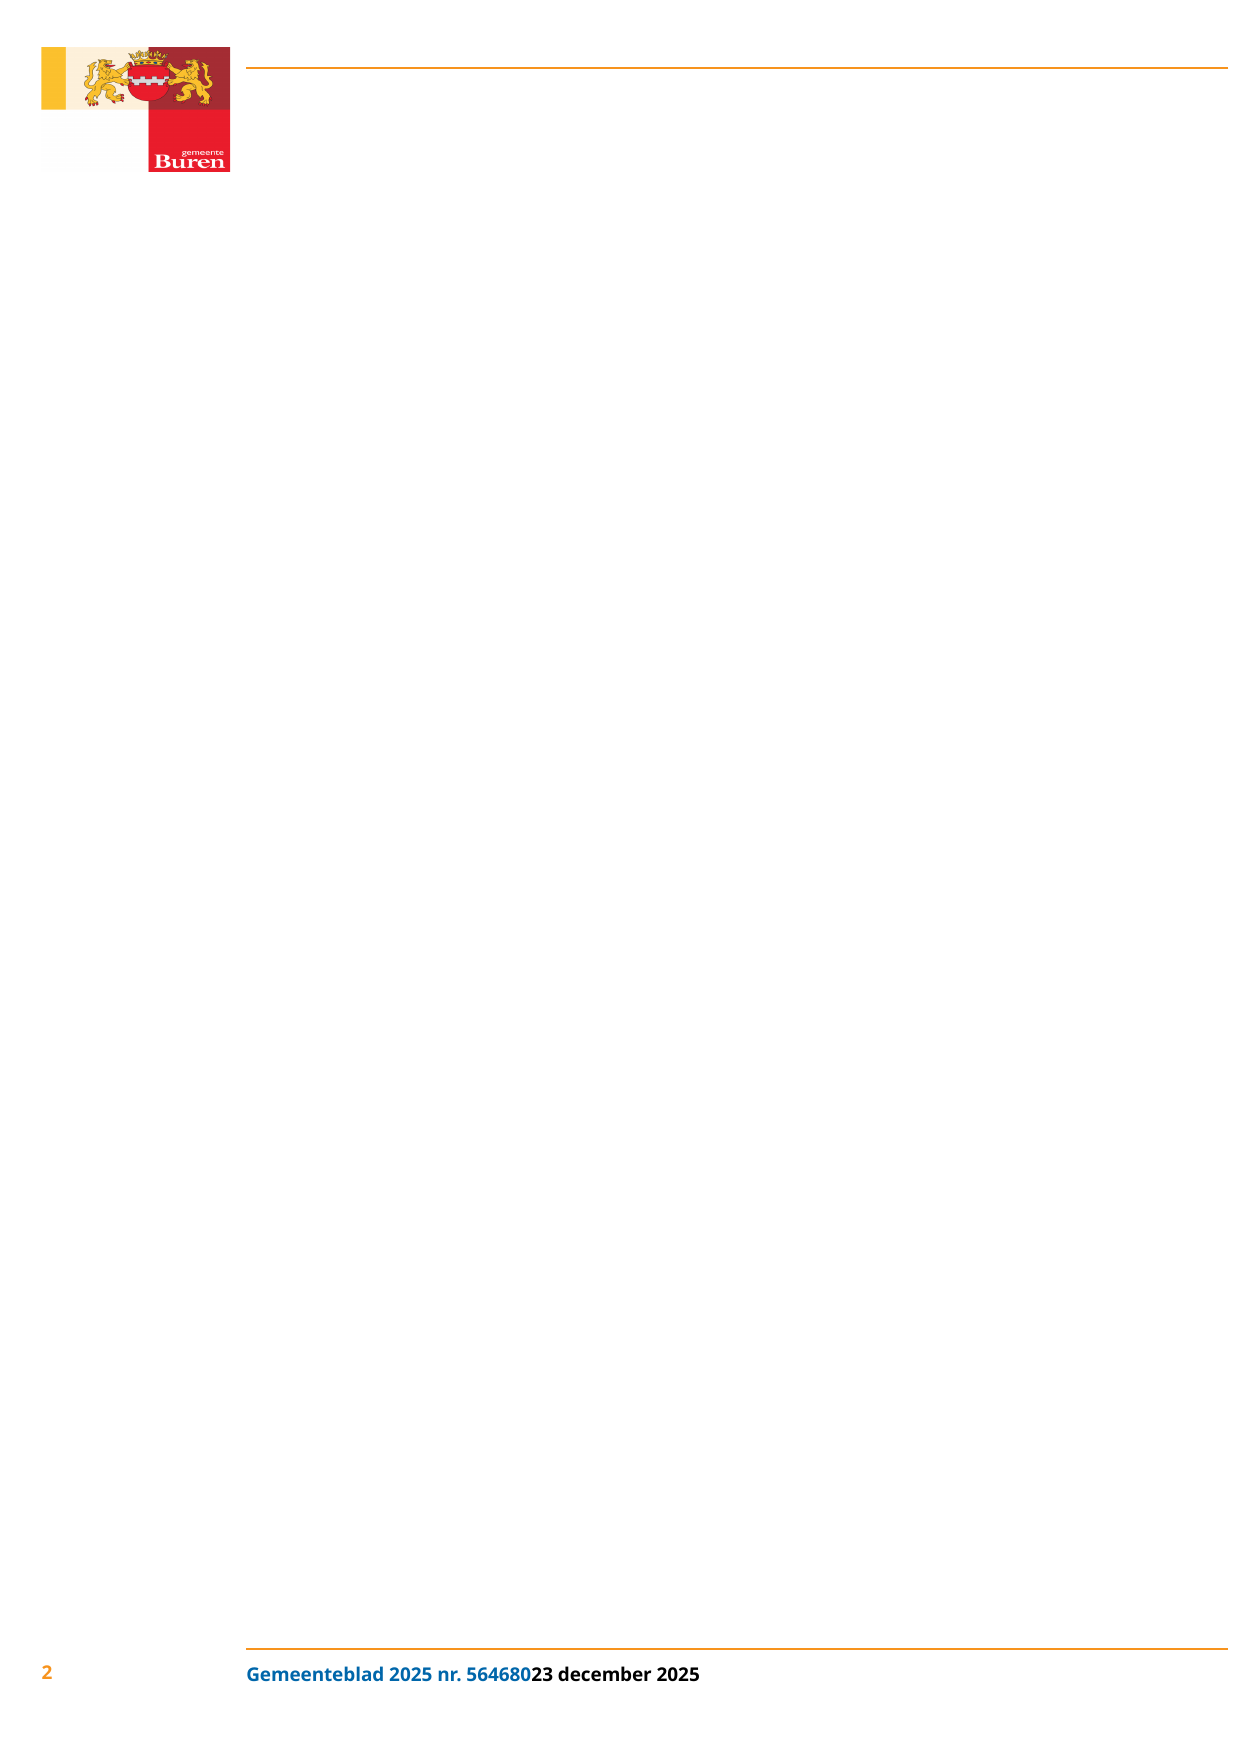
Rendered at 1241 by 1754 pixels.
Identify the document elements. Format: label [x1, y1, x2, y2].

picture [41, 47, 231, 172]
